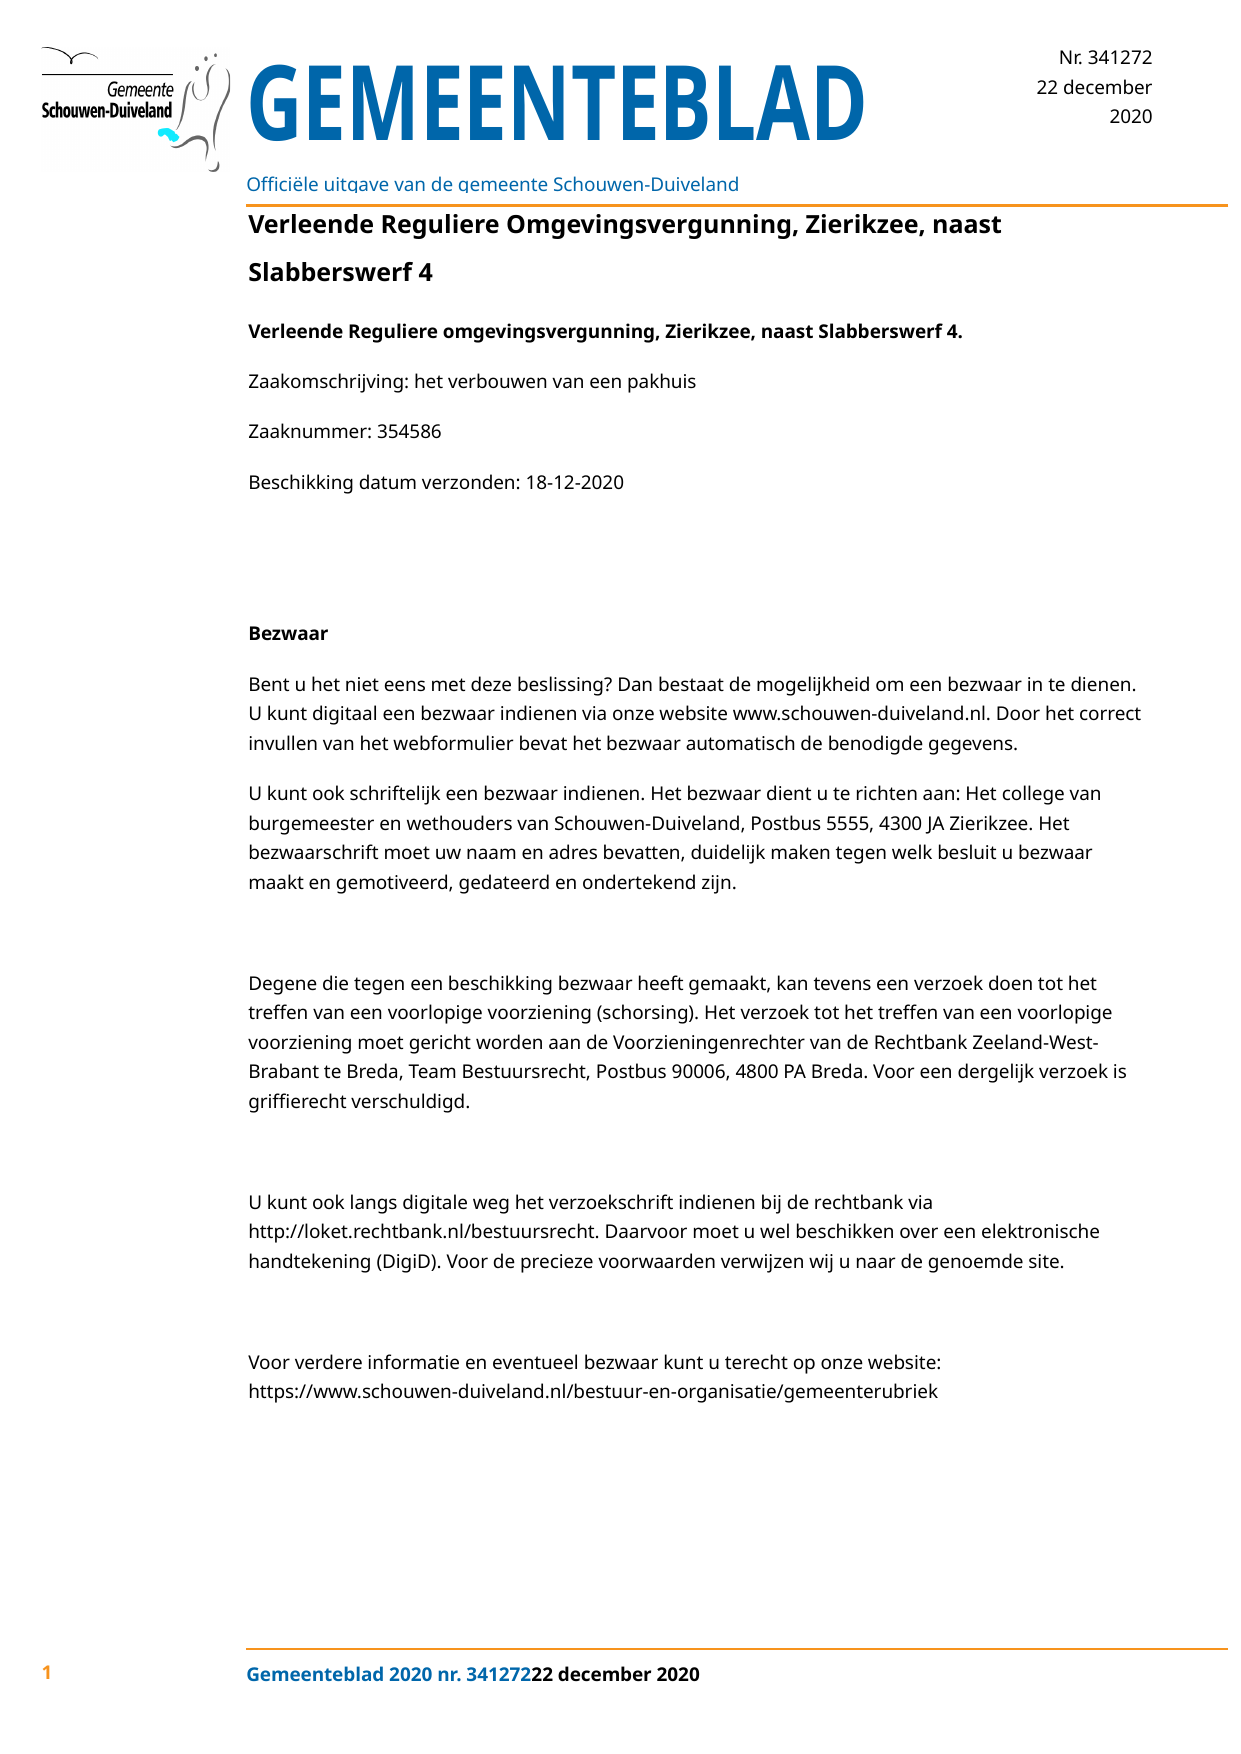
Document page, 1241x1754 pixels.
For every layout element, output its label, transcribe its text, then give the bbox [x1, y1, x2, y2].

text U kunt ook schriftelijk een bezwaar indienen. Het bezwaar dient u te richten aan: Het college van burgemeester en wethouders van Schouwen-Duiveland, Postbus 5555, 4300 JA Zierikzee. Het bezwaarschrift moet uw naam en adres bevatten, duidelijk maken tegen welk besluit u bezwaar maakt en gemotiveerd, gedateerd en ondertekend zijn. [248, 780, 1152, 895]
text Voor verdere informatie en eventueel bezwaar kunt u terecht op onze website: https://www.schouwen-duiveland.nl/bestuur-en-organisatie/gemeenterubriek [248, 1349, 1152, 1404]
text U kunt ook langs digitale weg het verzoekschrift indienen bij de rechtbank via http://loket.rechtbank.nl/bestuursrecht. Daarvoor moet u wel beschikken over een elektronische handtekening (DigiD). Voor de precieze voorwaarden verwijzen wij u naar de genoemde site. [248, 1189, 1152, 1274]
picture [41, 47, 231, 172]
text Beschikking datum verzonden: 18-12-2020 [248, 469, 1152, 495]
text Bent u het niet eens met deze beslissing? Dan bestaat de mogelijkheid om een bezwaar in te dienen. U kunt digitaal een bezwaar indienen via onze website www.schouwen-duiveland.nl. Door het correct invullen van het webformulier bevat het bezwaar automatisch de benodigde gegevens. [248, 671, 1152, 756]
text Zaakomschrijving: het verbouwen van een pakhuis [248, 368, 1152, 394]
text Bezwaar [248, 620, 1152, 646]
text Zaaknummer: 354586 [248, 419, 1152, 444]
text Verleende Reguliere Omgevingsvergunning, Zierikzee, naast Slabberswerf 4 [248, 207, 1152, 288]
text Verleende Reguliere omgevingsvergunning, Zierikzee, naast Slabberswerf 4. [248, 318, 1152, 344]
text Degene die tegen een beschikking bezwaar heeft gemaakt, kan tevens een verzoek doen tot het treffen van een voorlopige voorziening (schorsing). Het verzoek tot het treffen van een voorlopige voorziening moet gericht worden aan de Voorzieningenrechter van de Rechtbank Zeeland-West-Brabant te Breda, Team Bestuursrecht, Postbus 90006, 4800 PA Breda. Voor een dergelijk verzoek is griffierecht verschuldigd. [248, 970, 1152, 1114]
